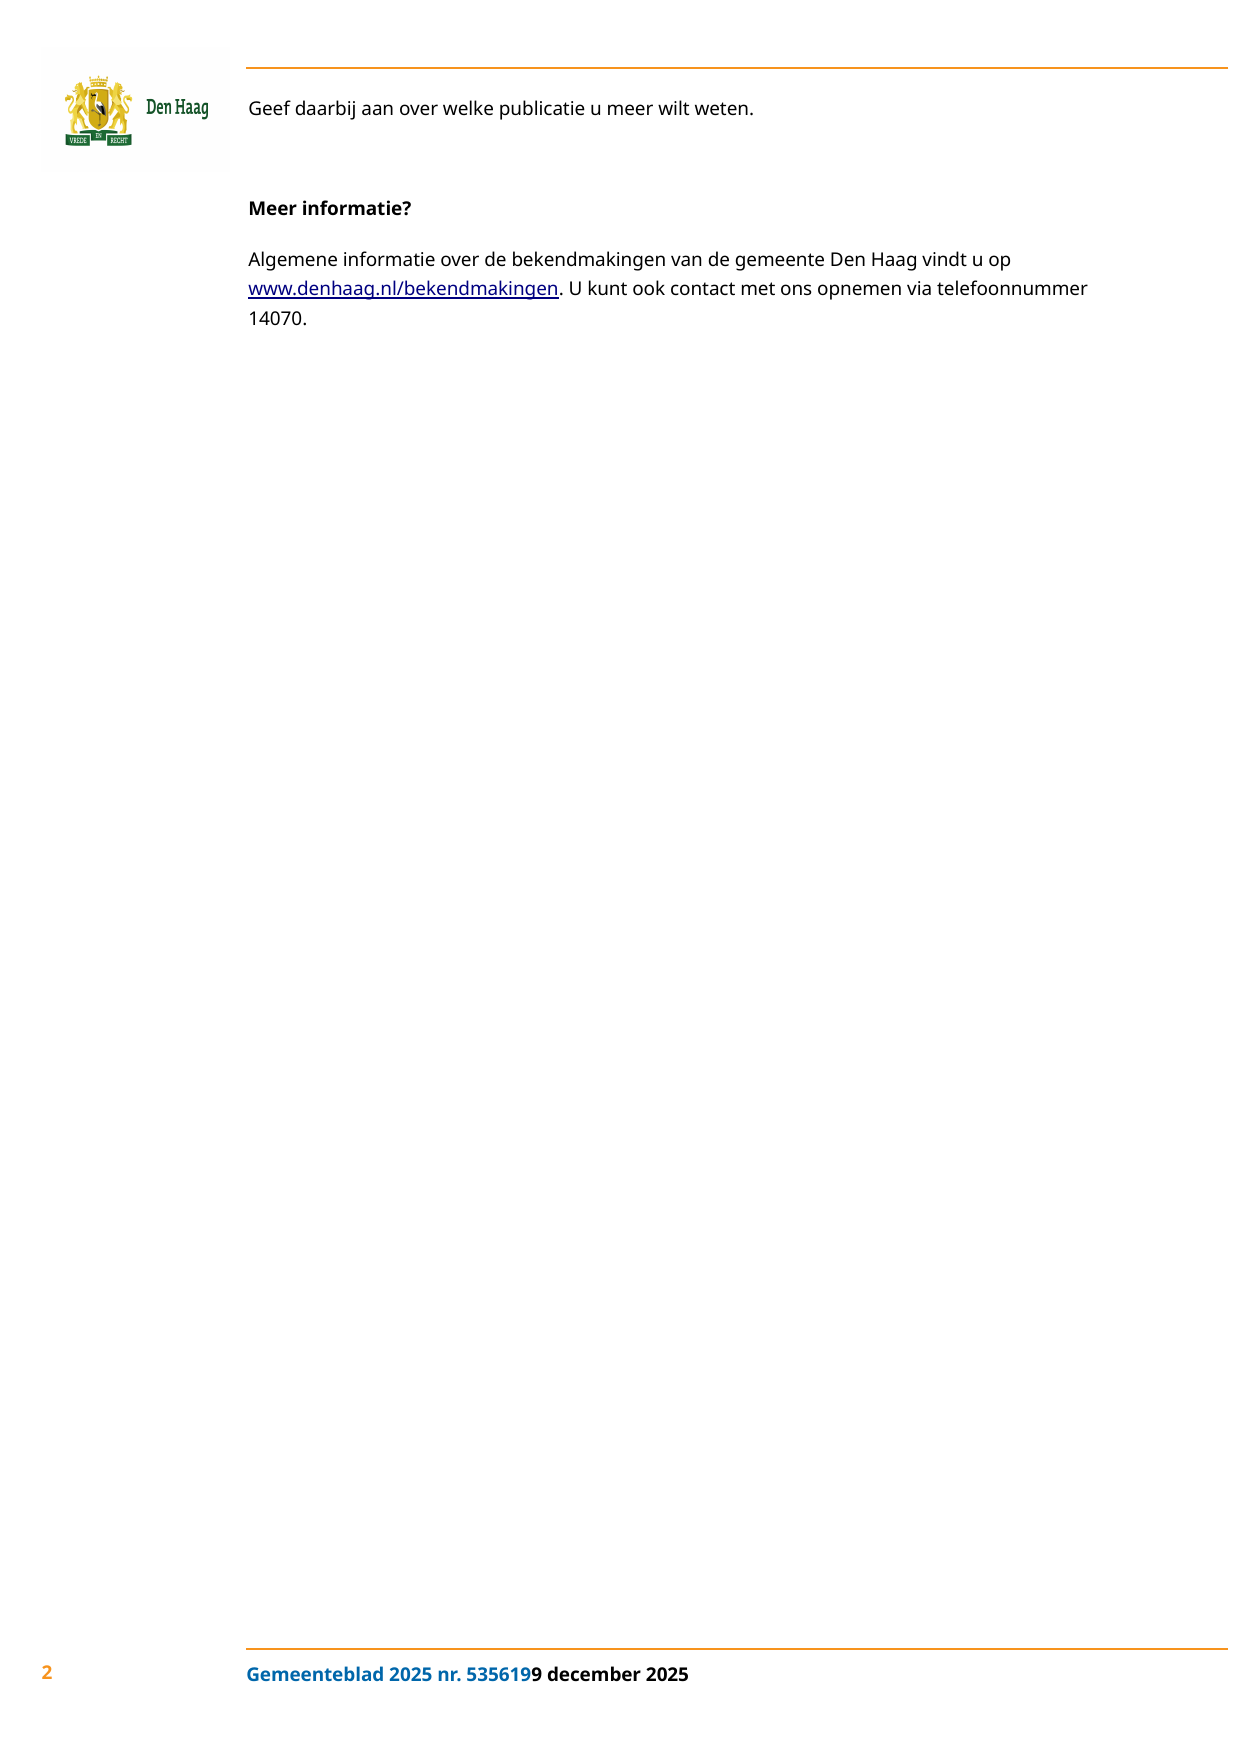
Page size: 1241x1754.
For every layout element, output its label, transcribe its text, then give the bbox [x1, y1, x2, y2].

text Algemene informatie over de bekendmakingen van de gemeente Den Haag vindt u op www.denhaag.nl/bekendmakingen. U kunt ook contact met ons opnemen via telefoonnummer 14070. [248, 246, 1152, 331]
text Meer informatie? [248, 196, 1152, 221]
text Geef daarbij aan over welke publicatie u meer wilt weten. [248, 95, 1152, 121]
picture [41, 47, 231, 172]
